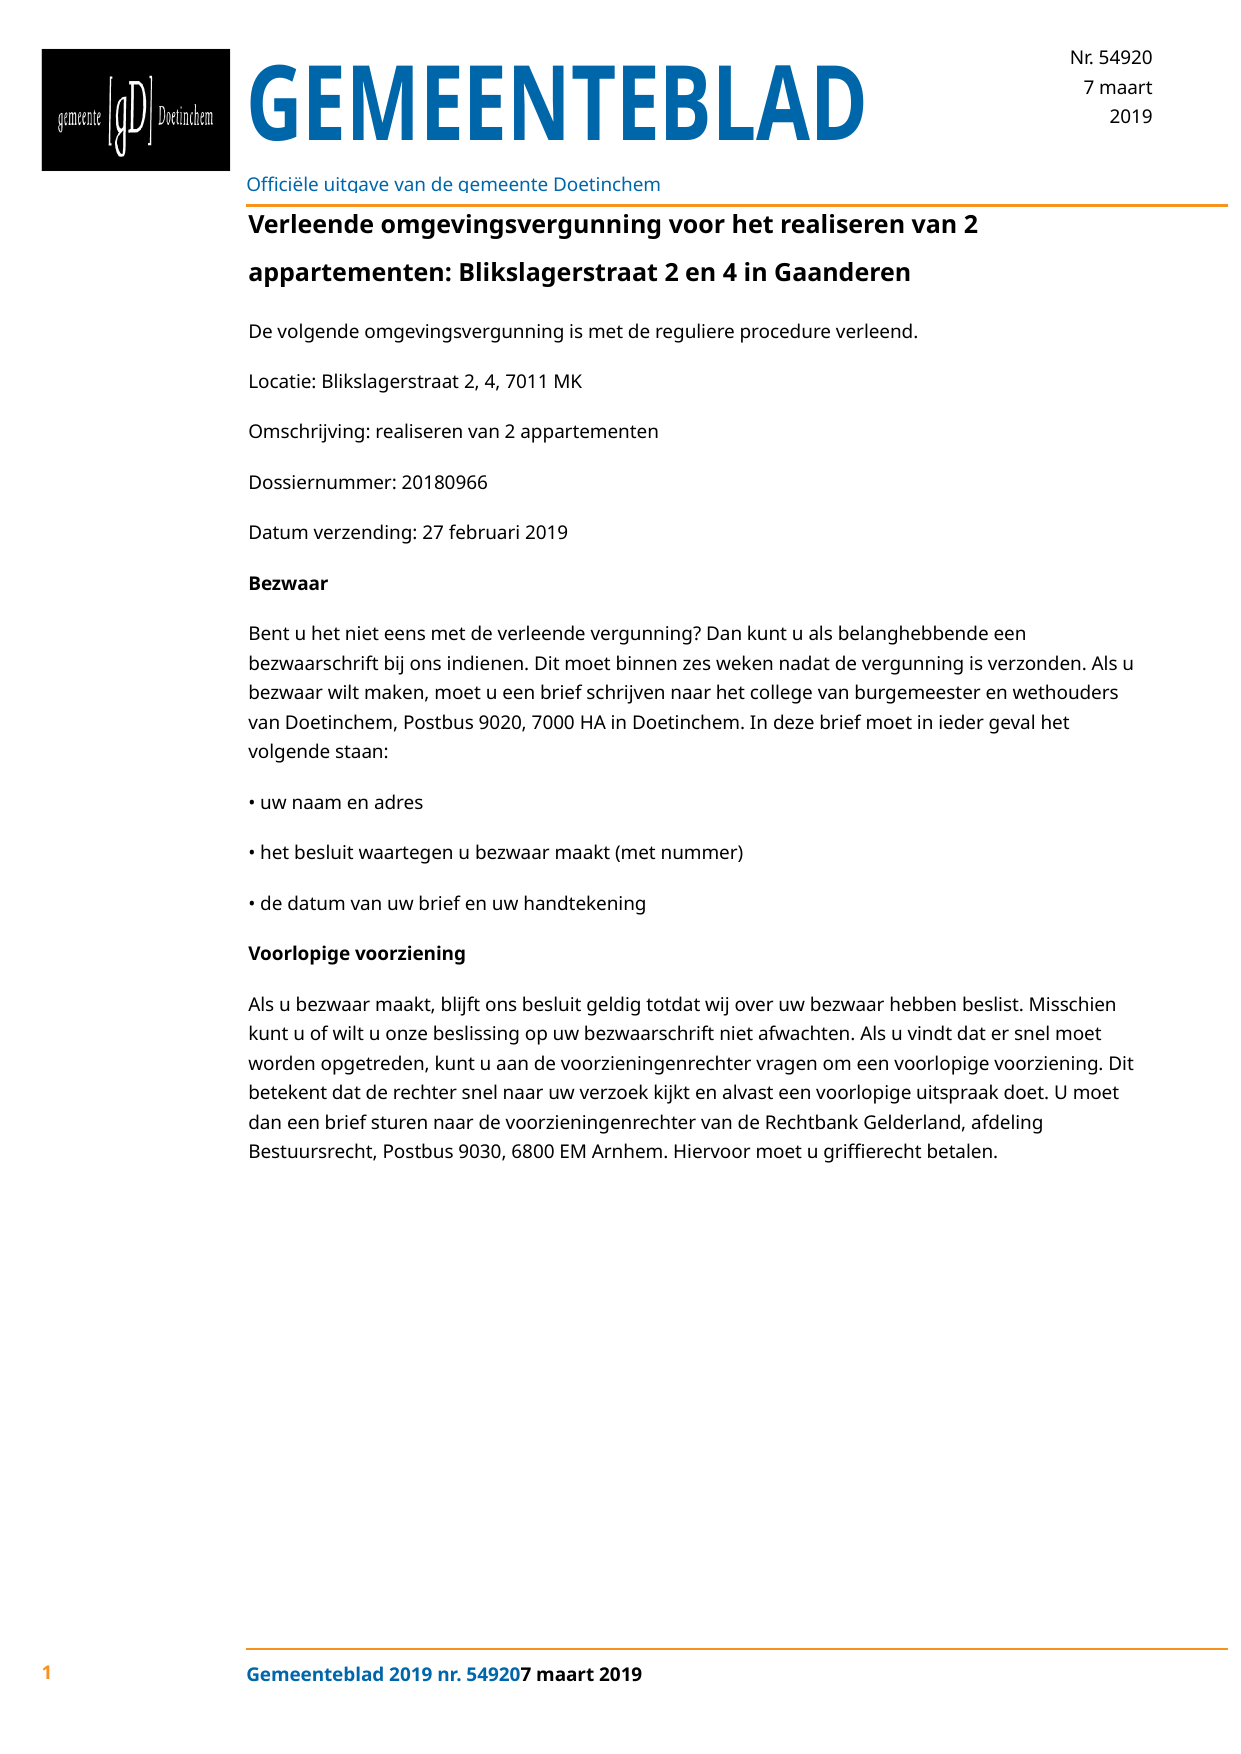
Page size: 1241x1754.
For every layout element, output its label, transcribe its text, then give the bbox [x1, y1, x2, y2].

text • uw naam en adres [248, 789, 1152, 815]
text Locatie: Blikslagerstraat 2, 4, 7011 MK [248, 368, 1152, 394]
text Als u bezwaar maakt, blijft ons besluit geldig totdat wij over uw bezwaar hebben beslist. Misschien kunt u of wilt u onze beslissing op uw bezwaarschrift niet afwachten. Als u vindt dat er snel moet worden opgetreden, kunt u aan de voorzieningenrechter vragen om een voorlopige voorziening. Dit betekent dat de rechter snel naar uw verzoek kijkt en alvast een voorlopige uitspraak doet. U moet dan een brief sturen naar de voorzieningenrechter van de Rechtbank Gelderland, afdeling Bestuursrecht, Postbus 9030, 6800 EM Arnhem. Hiervoor moet u griffierecht betalen. [248, 991, 1152, 1164]
picture [41, 47, 231, 172]
text Omschrijving: realiseren van 2 appartementen [248, 419, 1152, 444]
text Dossiernummer: 20180966 [248, 469, 1152, 495]
text Verleende omgevingsvergunning voor het realiseren van 2 appartementen: Blikslagerstraat 2 en 4 in Gaanderen [248, 207, 1152, 288]
text Voorlopige voorziening [248, 940, 1152, 966]
text • de datum van uw brief en uw handtekening [248, 890, 1152, 916]
text De volgende omgevingsvergunning is met de reguliere procedure verleend. [248, 318, 1152, 344]
text Bent u het niet eens met de verleende vergunning? Dan kunt u als belanghebbende een bezwaarschrift bij ons indienen. Dit moet binnen zes weken nadat de vergunning is verzonden. Als u bezwaar wilt maken, moet u een brief schrijven naar het college van burgemeester en wethouders van Doetinchem, Postbus 9020, 7000 HA in Doetinchem. In deze brief moet in ieder geval het volgende staan: [248, 620, 1152, 764]
text Datum verzending: 27 februari 2019 [248, 519, 1152, 545]
text • het besluit waartegen u bezwaar maakt (met nummer) [248, 839, 1152, 865]
text Bezwaar [248, 570, 1152, 596]
